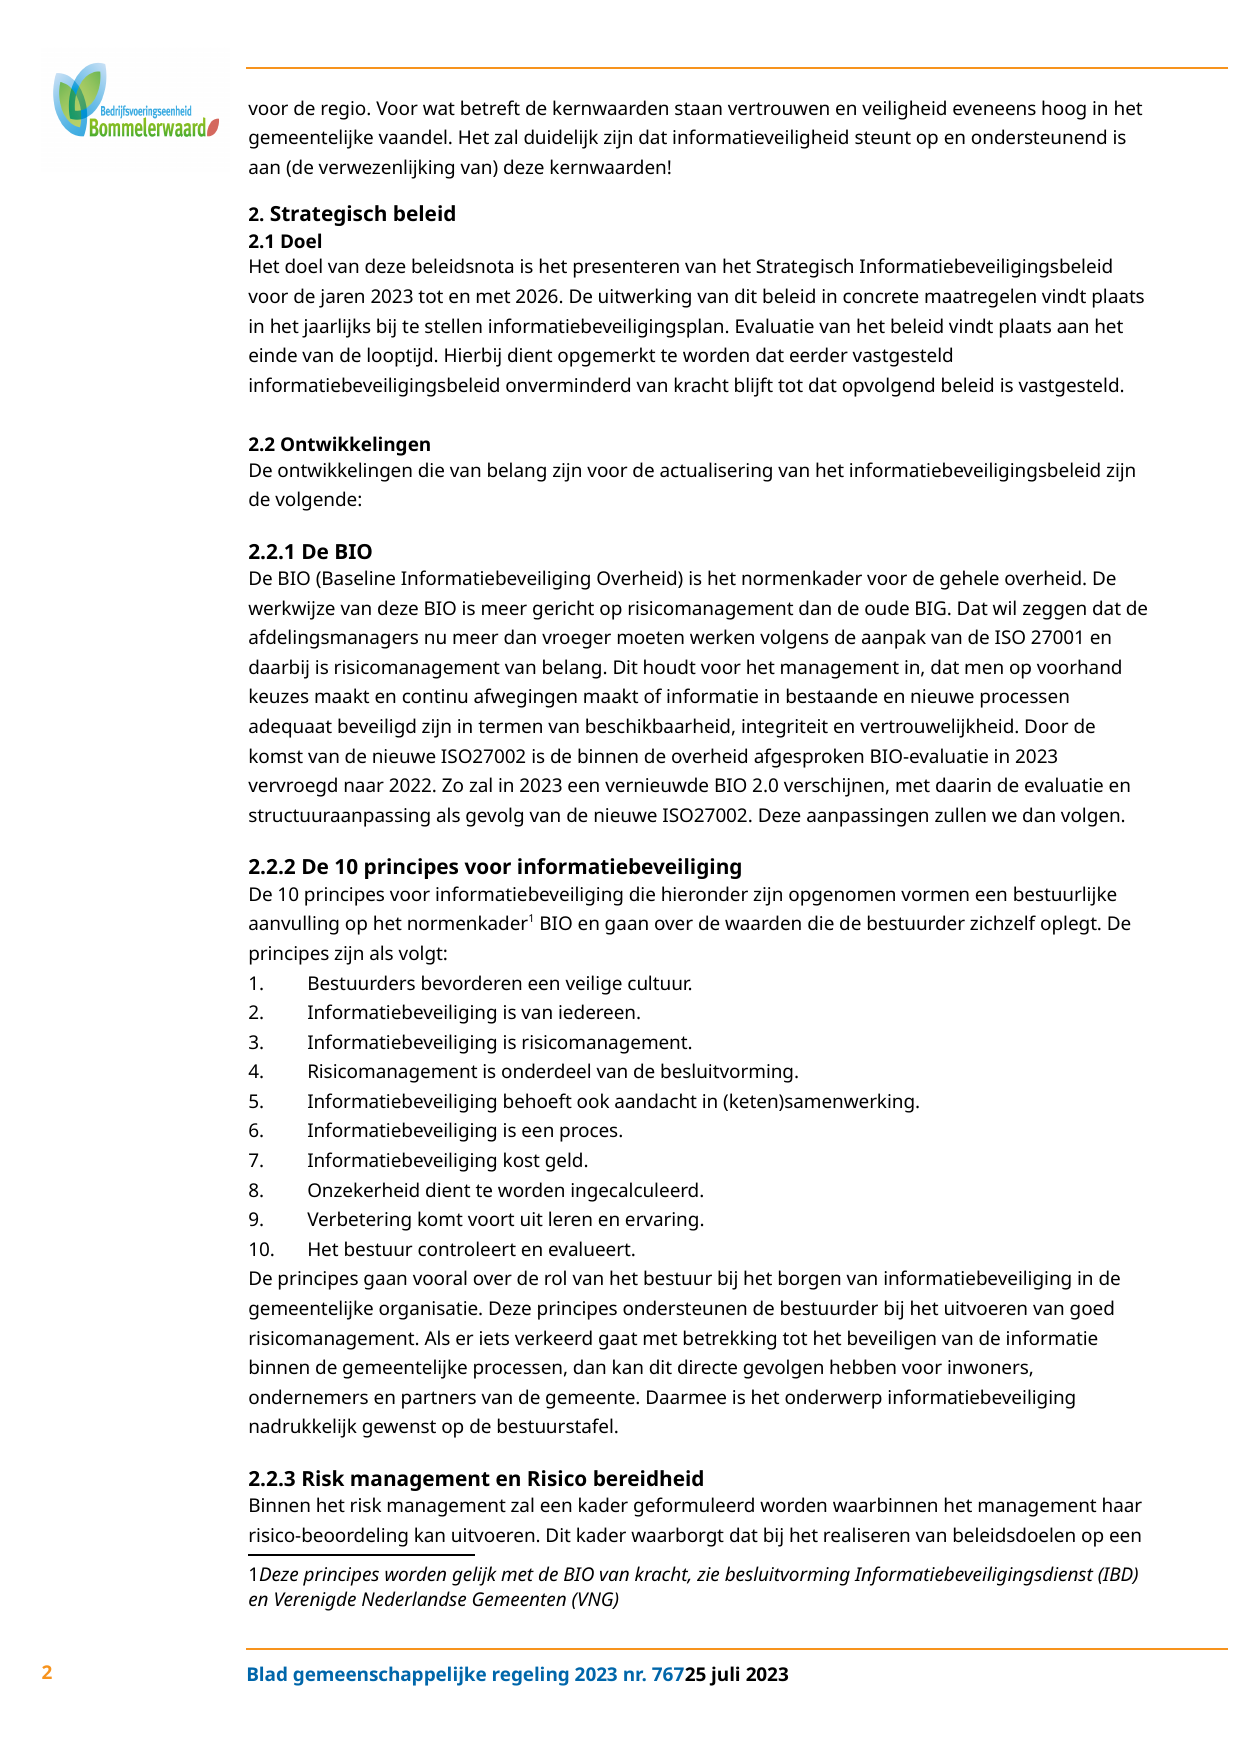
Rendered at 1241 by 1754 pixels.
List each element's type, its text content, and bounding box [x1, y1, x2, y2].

list Het bestuur controleert en evalueert. [248, 1236, 1152, 1262]
list Informatiebeveiliging is een proces. [248, 1118, 1152, 1143]
text 2. Strategisch beleid [248, 199, 1152, 228]
list Informatiebeveiliging kost geld. [248, 1147, 1152, 1173]
list Verbetering komt voort uit leren en ervaring. [248, 1206, 1152, 1232]
list Informatiebeveiliging behoeft ook aandacht in (keten)samenwerking. [248, 1088, 1152, 1114]
text De principes gaan vooral over de rol van het bestuur bij het borgen van informatiebeveiliging in de gemeentelijke organisatie. Deze principes ondersteunen de bestuurder bij het uitvoeren van goed risicomanagement. Als er iets verkeerd gaat met betrekking tot het beveiligen van de informatie binnen de gemeentelijke processen, dan kan dit directe gevolgen hebben voor inwoners, ondernemers en partners van de gemeente. Daarmee is het onderwerp informatiebeveiliging nadrukkelijk gewenst op de bestuurstafel. [248, 1266, 1152, 1439]
picture [41, 47, 231, 172]
list Risicomanagement is onderdeel van de besluitvorming. [248, 1058, 1152, 1084]
text De BIO (Baseline Informatiebeveiliging Overheid) is het normenkader voor de gehele overheid. De werkwijze van deze BIO is meer gericht op risicomanagement dan de oude BIG. Dat wil zeggen dat de afdelingsmanagers nu meer dan vroeger moeten werken volgens de aanpak van de ISO 27001 en daarbij is risicomanagement van belang. Dit houdt voor het management in, dat men op voorhand keuzes maakt en continu afwegingen maakt of informatie in bestaande en nieuwe processen adequaat beveiligd zijn in termen van beschikbaarheid, integriteit en vertrouwelijkheid. Door de komst van de nieuwe ISO27002 is de binnen de overheid afgesproken BIO-evaluatie in 2023 vervroegd naar 2022. Zo zal in 2023 een vernieuwde BIO 2.0 verschijnen, met daarin de evaluatie en structuuraanpassing als gevolg van de nieuwe ISO27002. Deze aanpassingen zullen we dan volgen. [248, 565, 1152, 828]
text 2.2.1 De BIO [248, 537, 1152, 565]
text 2.2 Ontwikkelingen [248, 431, 1152, 457]
text Binnen het risk management zal een kader geformuleerd worden waarbinnen het management haar risico-beoordeling kan uitvoeren. Dit kader waarborgt dat bij het realiseren van beleidsdoelen op een [248, 1492, 1152, 1548]
text De ontwikkelingen die van belang zijn voor de actualisering van het informatiebeveiligingsbeleid zijn de volgende: [248, 457, 1152, 512]
text 2.1 Doel [248, 228, 1152, 254]
list Informatiebeveiliging is risicomanagement. [248, 1029, 1152, 1054]
list Informatiebeveiliging is van iedereen. [248, 999, 1152, 1025]
list Bestuurders bevorderen een veilige cultuur. [248, 970, 1152, 995]
text 2.2.2 De 10 principes voor informatiebeveiliging [248, 852, 1152, 881]
text Het doel van deze beleidsnota is het presenteren van het Strategisch Informatiebeveiligingsbeleid voor de jaren 2023 tot en met 2026. De uitwerking van dit beleid in concrete maatregelen vindt plaats in het jaarlijks bij te stellen informatiebeveiligingsplan. Evaluatie van het beleid vindt plaats aan het einde van de looptijd. Hierbij dient opgemerkt te worden dat eerder vastgesteld informatiebeveiligingsbeleid onverminderd van kracht blijft tot dat opvolgend beleid is vastgesteld. [248, 254, 1152, 398]
text voor de regio. Voor wat betreft de kernwaarden staan vertrouwen en veiligheid eveneens hoog in het gemeentelijke vaandel. Het zal duidelijk zijn dat informatieveiligheid steunt op en ondersteunend is aan (de verwezenlijking van) deze kernwaarden! [248, 95, 1152, 180]
text De 10 principes voor informatiebeveiliging die hieronder zijn opgenomen vormen een bestuurlijke aanvulling op het normenkader BIO en gaan over de waarden die de bestuurder zichzelf oplegt. De principes zijn als volgt: [248, 881, 1152, 966]
text 2.2.3 Risk management en Risico bereidheid [248, 1464, 1152, 1492]
list Onzekerheid dient te worden ingecalculeerd. [248, 1177, 1152, 1202]
text Deze principes worden gelijk met de BIO van kracht, zie besluitvorming Informatiebeveiligingsdienst (IBD) en Verenigde Nederlandse Gemeenten (VNG) [248, 1561, 1152, 1612]
